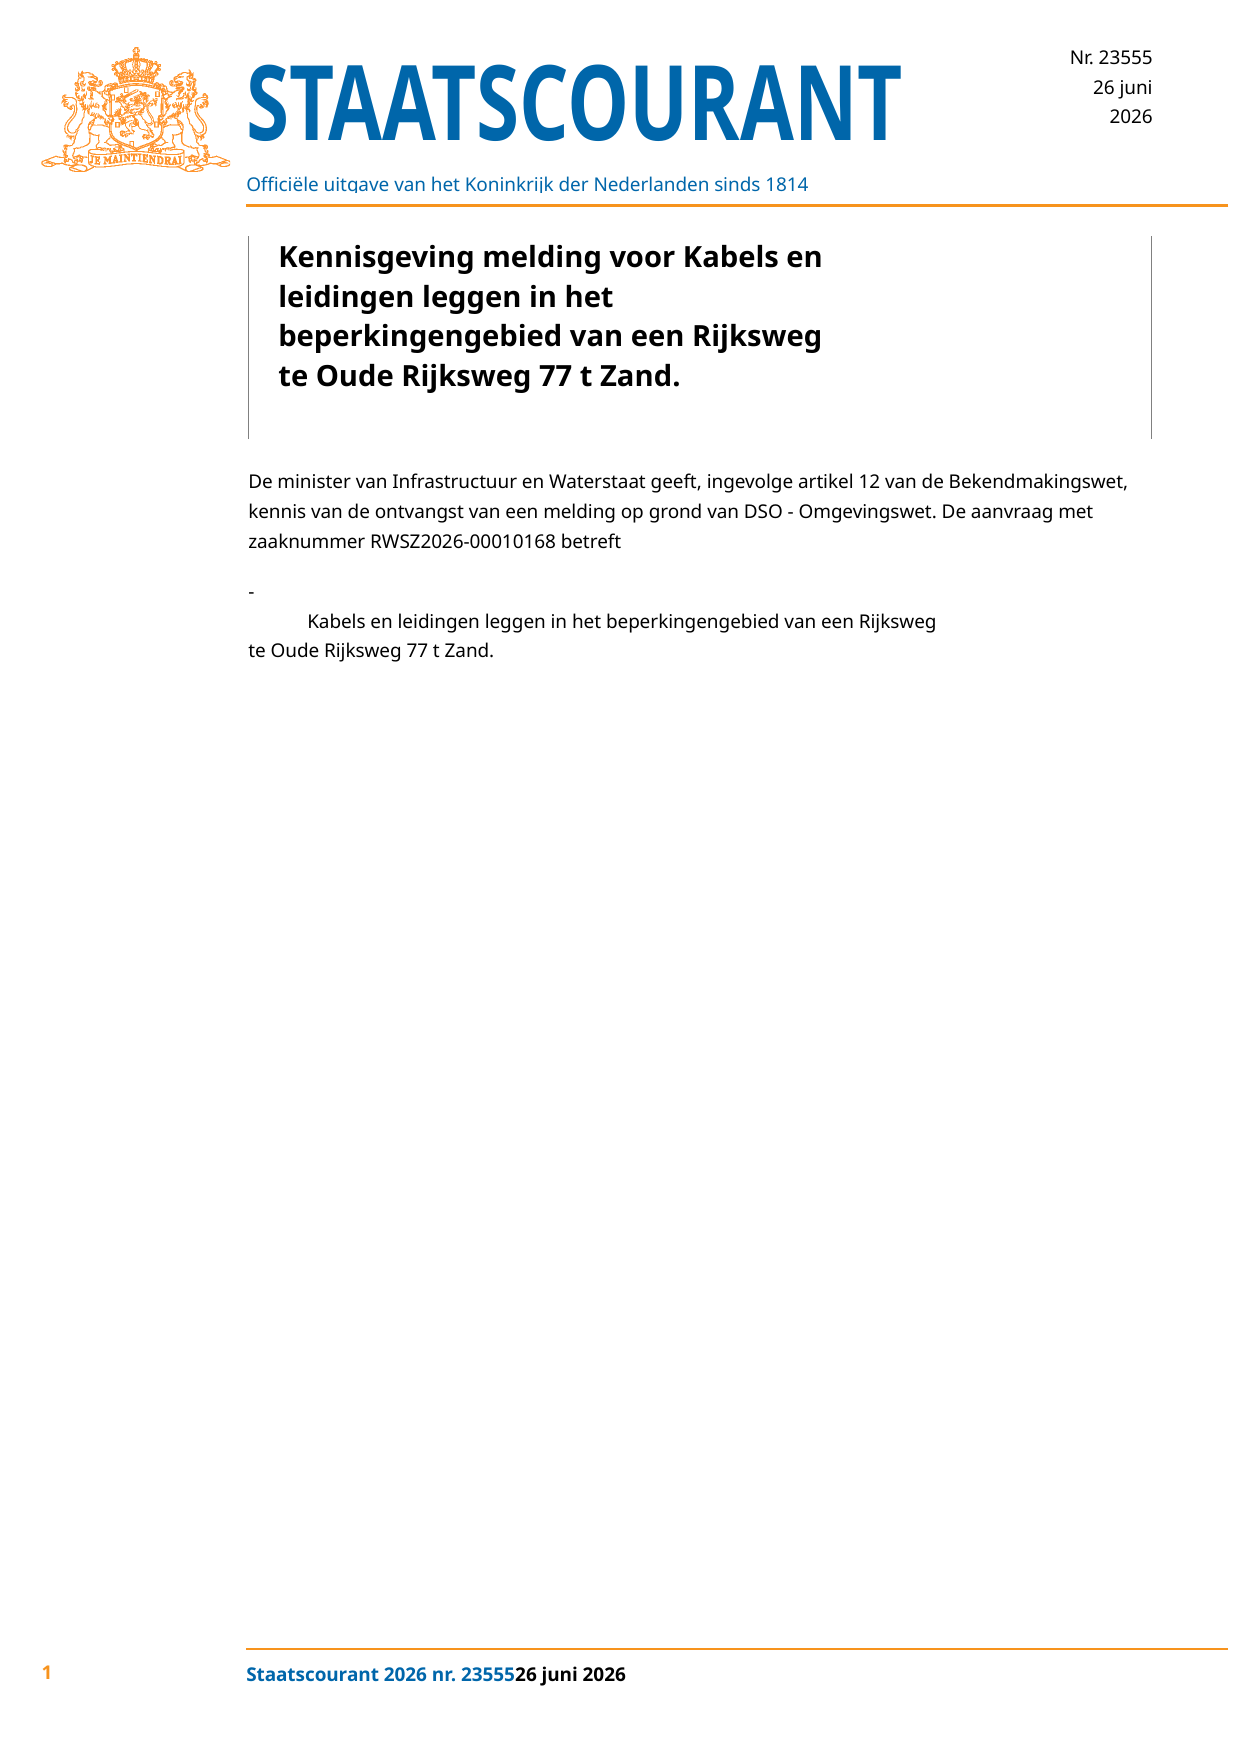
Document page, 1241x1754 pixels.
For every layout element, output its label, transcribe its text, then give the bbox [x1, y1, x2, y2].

table_header [850, 414, 1151, 439]
table_header Kennisgeving melding voor Kabels en leidingen leggen in het beperkingengebied van een Rijksweg te Oude Rijksweg 77 t Zand. [249, 236, 850, 439]
text te Oude Rijksweg 77 t Zand. [248, 637, 1152, 663]
list Kabels en leidingen leggen in het beperkingengebied van een Rijksweg [248, 608, 1152, 633]
table_header [1090, 236, 1151, 413]
text De minister van Infrastructuur en Waterstaat geeft, ingevolge artikel 12 van de Bekendmakingswet, kennis van de ontvangst van een melding op grond van DSO - Omgevingswet. De aanvraag met zaaknummer RWSZ2026-00010168 betreft [248, 469, 1152, 553]
picture [41, 47, 231, 172]
picture [912, 236, 1090, 414]
table_header [850, 236, 912, 413]
